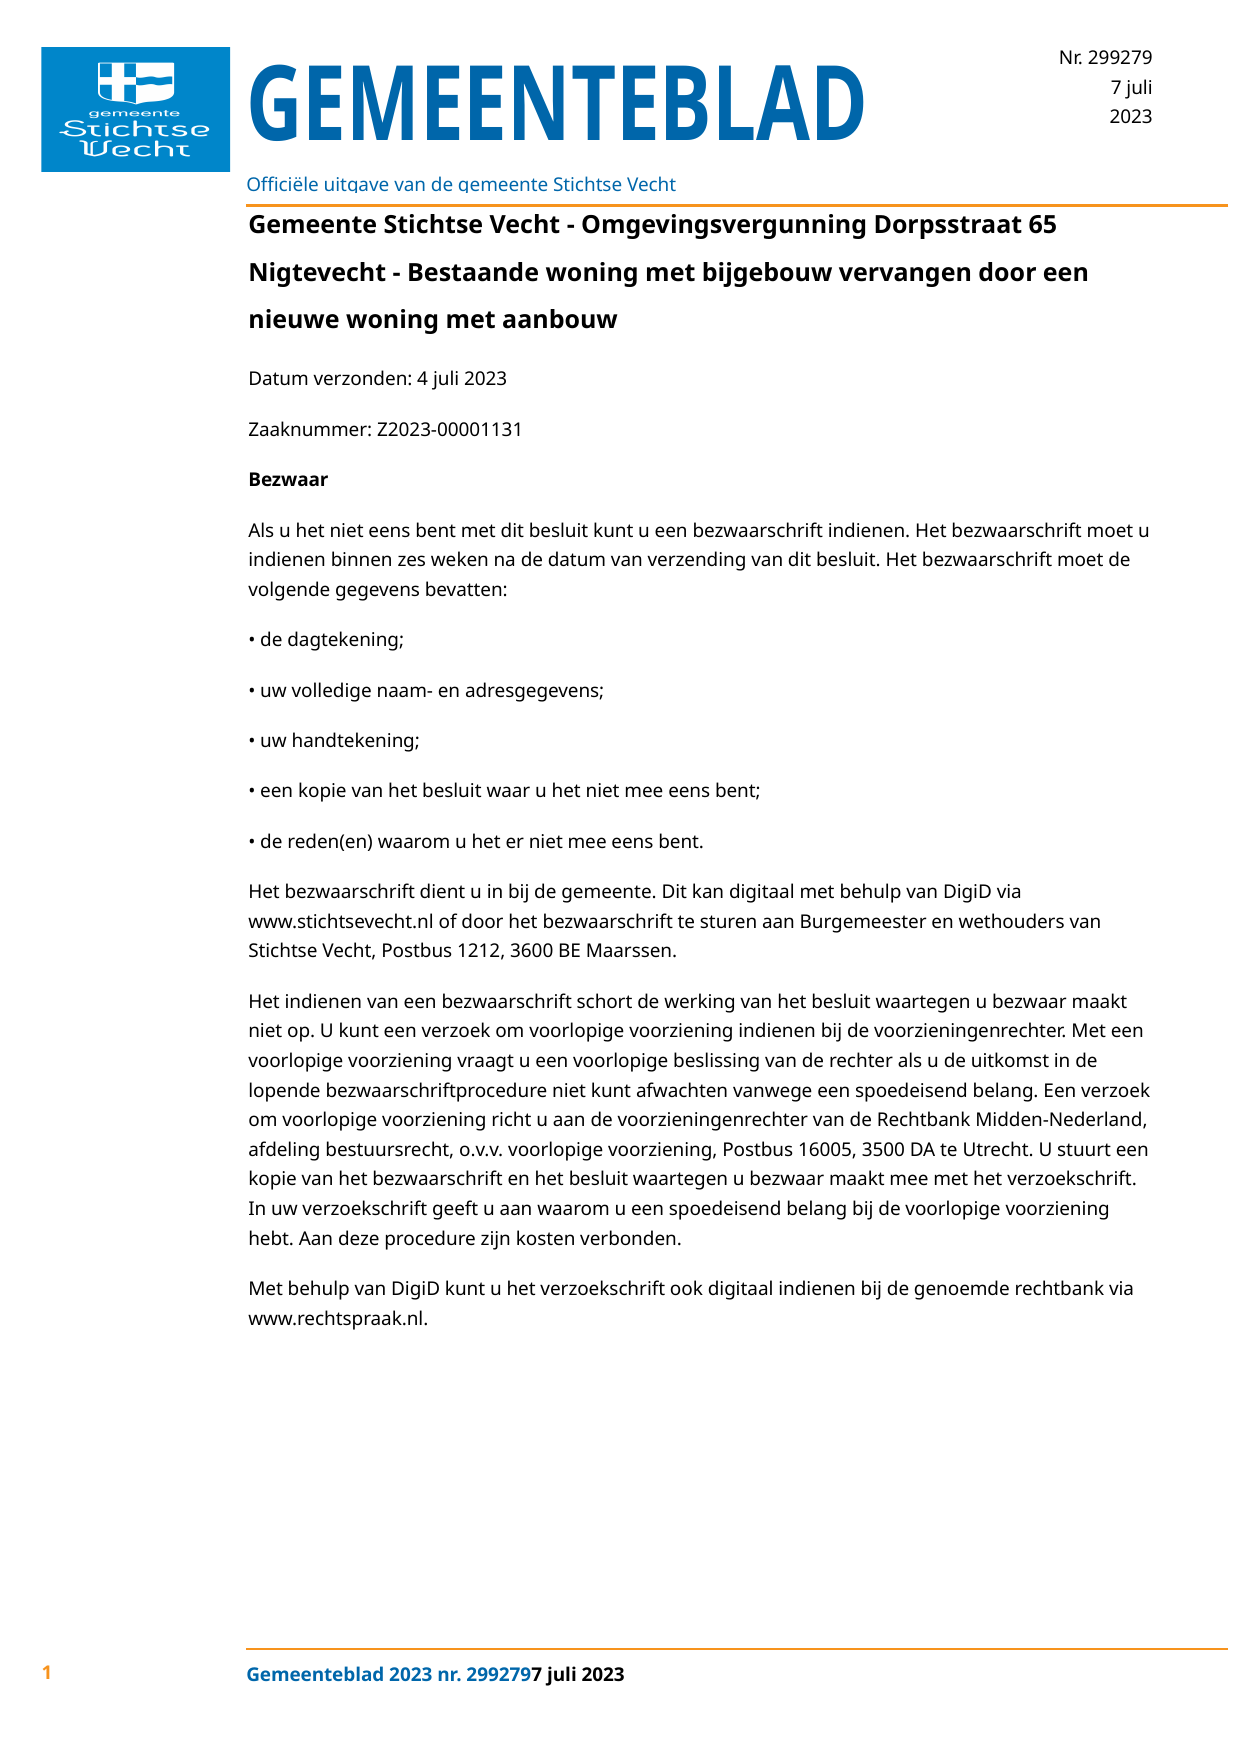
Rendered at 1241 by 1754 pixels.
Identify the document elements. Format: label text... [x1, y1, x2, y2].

text Met behulp van DigiD kunt u het verzoekschrift ook digitaal indienen bij de genoemde rechtbank via www.rechtspraak.nl. [248, 1275, 1152, 1330]
text Gemeente Stichtse Vecht - Omgevingsvergunning Dorpsstraat 65 Nigtevecht - Bestaande woning met bijgebouw vervangen door een nieuwe woning met aanbouw [248, 207, 1152, 336]
text Zaaknummer: Z2023-00001131 [248, 416, 1152, 442]
text Datum verzonden: 4 juli 2023 [248, 366, 1152, 391]
text • de dagtekening; [248, 626, 1152, 652]
text • de reden(en) waarom u het er niet mee eens bent. [248, 828, 1152, 854]
text • uw volledige naam- en adresgegevens; [248, 677, 1152, 702]
text • uw handtekening; [248, 727, 1152, 753]
picture [99, 63, 135, 101]
text Als u het niet eens bent met dit besluit kunt u een bezwaarschrift indienen. Het bezwaarschrift moet u indienen binnen zes weken na de datum van verzending van dit besluit. Het bezwaarschrift moet de volgende gegevens bevatten: [248, 517, 1152, 602]
text Het bezwaarschrift dient u in bij de gemeente. Dit kan digitaal met behulp van DigiD via www.stichtsevecht.nl of door het bezwaarschrift te sturen aan Burgemeester en wethouders van Stichtse Vecht, Postbus 1212, 3600 BE Maarssen. [248, 878, 1152, 963]
picture [137, 63, 174, 103]
text Bezwaar [248, 466, 1152, 492]
text Het indienen van een bezwaarschrift schort de werking van het besluit waartegen u bezwaar maakt niet op. U kunt een verzoek om voorlopige voorziening indienen bij de voorzieningenrechter. Met een voorlopige voorziening vraagt u een voorlopige beslissing van de rechter als u de uitkomst in de lopende bezwaarschriftprocedure niet kunt afwachten vanwege een spoedeisend belang. Een verzoek om voorlopige voorziening richt u aan de voorzieningenrechter van de Rechtbank Midden-Nederland, afdeling bestuursrecht, o.v.v. voorlopige voorziening, Postbus 16005, 3500 DA te Utrecht. U stuurt een kopie van het bezwaarschrift en het besluit waartegen u bezwaar maakt mee met het verzoekschrift. In uw verzoekschrift geeft u aan waarom u een spoedeisend belang bij de voorlopige voorziening hebt. Aan deze procedure zijn kosten verbonden. [248, 988, 1152, 1250]
text • een kopie van het besluit waar u het niet mee eens bent; [248, 778, 1152, 803]
